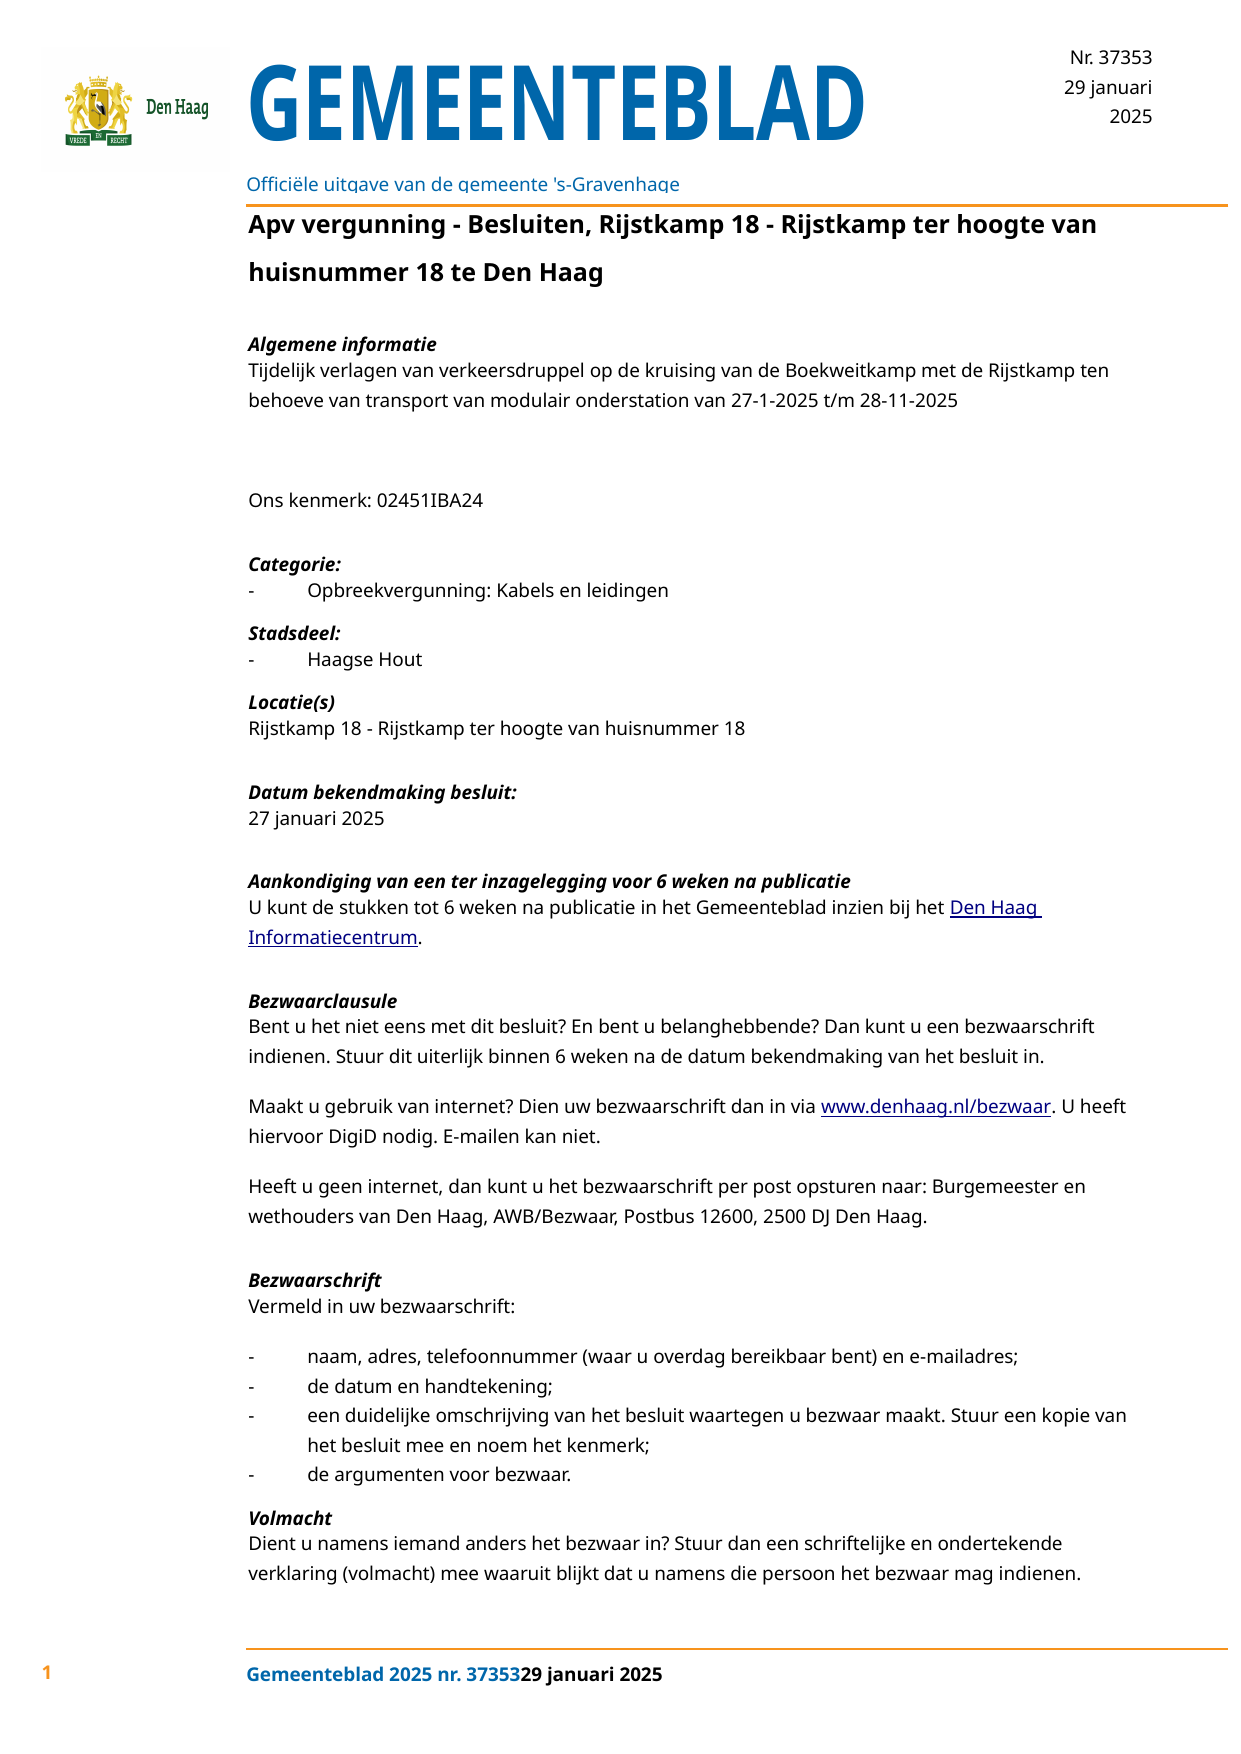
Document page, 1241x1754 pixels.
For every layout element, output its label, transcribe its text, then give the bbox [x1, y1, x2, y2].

list een duidelijke omschrijving van het besluit waartegen u bezwaar maakt. Stuur een kopie van het besluit mee en noem het kenmerk; [248, 1402, 1152, 1458]
text Aankondiging van een ter inzagelegging voor 6 weken na publicatie [248, 869, 1152, 894]
text Datum bekendmaking besluit: [248, 779, 1152, 805]
text Dient u namens iemand anders het bezwaar in? Stuur dan een schriftelijke en ondertekende verklaring (volmacht) mee waaruit blijkt dat u namens die persoon het bezwaar mag indienen. [248, 1531, 1152, 1586]
text Heeft u geen internet, dan kunt u het bezwaarschrift per post opsturen naar: Burgemeester en wethouders van Den Haag, AWB/Bezwaar, Postbus 12600, 2500 DJ Den Haag. [248, 1174, 1152, 1229]
list de argumenten voor bezwaar. [248, 1462, 1152, 1487]
text Tijdelijk verlagen van verkeersdruppel op de kruising van de Boekweitkamp met de Rijstkamp ten behoeve van transport van modulair onderstation van 27-1-2025 t/m 28-11-2025 [248, 357, 1152, 412]
list Haagse Hout [248, 646, 1152, 672]
text Volmacht [248, 1505, 1152, 1531]
text Categorie: [248, 552, 1152, 577]
text Locatie(s) [248, 689, 1152, 715]
text Bent u het niet eens met dit besluit? En bent u belanghebbende? Dan kunt u een bezwaarschrift indienen. Stuur dit uiterlijk binnen 6 weken na de datum bekendmaking van het besluit in. [248, 1014, 1152, 1069]
text U kunt de stukken tot 6 weken na publicatie in het Gemeenteblad inzien bij het Den Haag Informatiecentrum. [248, 894, 1152, 950]
text Apv vergunning - Besluiten, Rijstkamp 18 - Rijstkamp ter hoogte van huisnummer 18 te Den Haag [248, 207, 1152, 288]
text Algemene informatie [248, 331, 1152, 357]
list de datum en handtekening; [248, 1373, 1152, 1399]
text Rijstkamp 18 - Rijstkamp ter hoogte van huisnummer 18 [248, 715, 1152, 741]
text Bezwaarclausule [248, 988, 1152, 1014]
list Opbreekvergunning: Kabels en leidingen [248, 577, 1152, 603]
text Stadsdeel: [248, 620, 1152, 646]
text Bezwaarschrift [248, 1267, 1152, 1293]
list naam, adres, telefoonnummer (waar u overdag bereikbaar bent) en e-mailadres; [248, 1343, 1152, 1369]
text Maakt u gebruik van internet? Dien uw bezwaarschrift dan in via www.denhaag.nl/bezwaar. U heeft hiervoor DigiD nodig. E-mailen kan niet. [248, 1094, 1152, 1149]
picture [41, 47, 231, 172]
text Vermeld in uw bezwaarschrift: [248, 1293, 1152, 1319]
text 27 januari 2025 [248, 805, 1152, 830]
text Ons kenmerk: 02451IBA24 [248, 488, 1152, 513]
